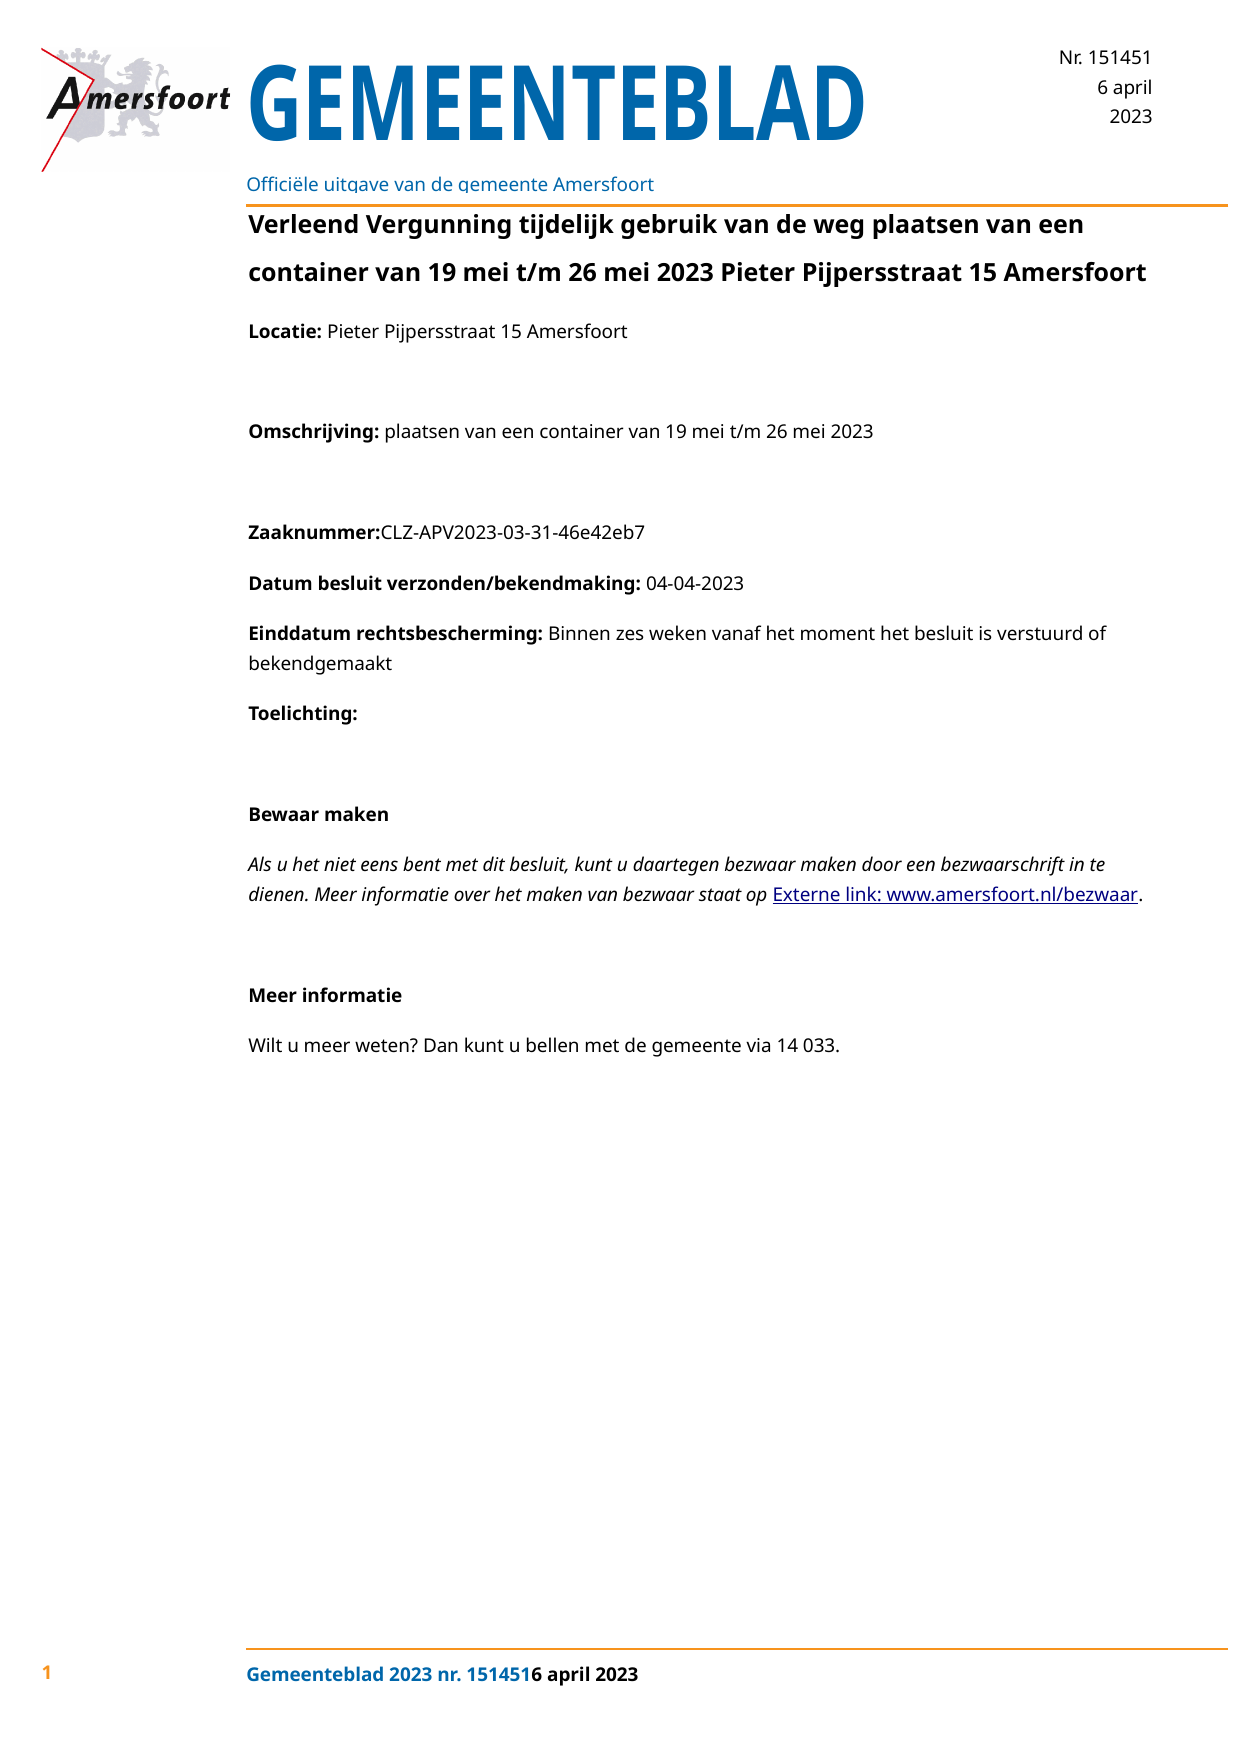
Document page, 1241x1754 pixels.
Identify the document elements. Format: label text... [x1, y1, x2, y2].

text Omschrijving: plaatsen van een container van 19 mei t/m 26 mei 2023 [248, 419, 1152, 444]
text Datum besluit verzonden/bekendmaking: 04-04-2023 [248, 570, 1152, 596]
text Einddatum rechtsbescherming: Binnen zes weken vanaf het moment het besluit is verstuurd of bekendgemaakt [248, 620, 1152, 676]
text Wilt u meer weten? Dan kunt u bellen met de gemeente via 14 033. [248, 1032, 1152, 1058]
text Meer informatie [248, 982, 1152, 1008]
text Als u het niet eens bent met dit besluit, kunt u daartegen bezwaar maken door een bezwaarschrift in te dienen. Meer informatie over het maken van bezwaar staat op Externe link: www.amersfoort.nl/bezwaar. [248, 852, 1152, 907]
text Zaaknummer:CLZ-APV2023-03-31-46e42eb7 [248, 519, 1152, 545]
picture [41, 47, 231, 172]
text Toelichting: [248, 700, 1152, 726]
text Bewaar maken [248, 801, 1152, 827]
text Verleend Vergunning tijdelijk gebruik van de weg plaatsen van een container van 19 mei t/m 26 mei 2023 Pieter Pijpersstraat 15 Amersfoort [248, 207, 1152, 288]
text Locatie: Pieter Pijpersstraat 15 Amersfoort [248, 318, 1152, 344]
